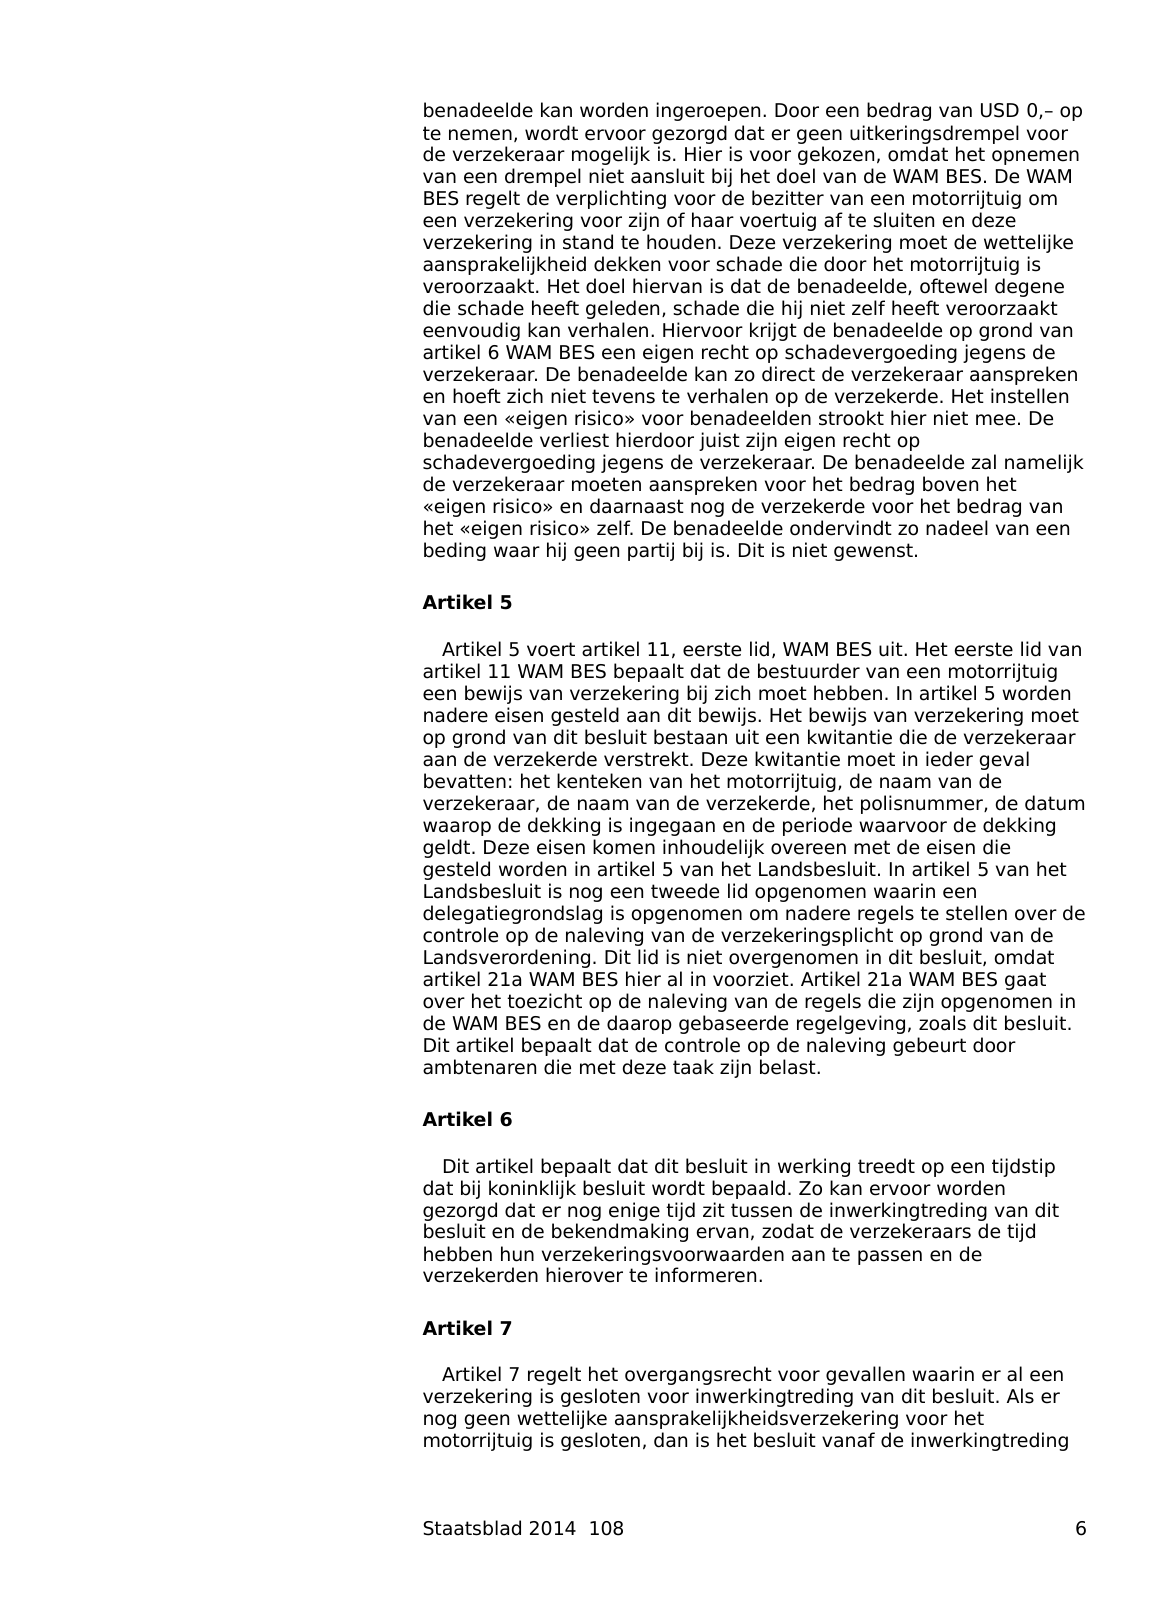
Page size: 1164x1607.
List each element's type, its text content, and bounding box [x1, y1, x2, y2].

text Artikel 7 regelt het overgangsrecht voor gevallen waarin er al een verzekering is gesloten voor inwerkingtreding van dit besluit. Als er nog geen wettelijke aansprakelijkheidsverzekering voor het motorrijtuig is gesloten, dan is het besluit vanaf de inwerkingtreding [422, 1364, 1087, 1452]
text Artikel 5 voert artikel 11, eerste lid, WAM BES uit. Het eerste lid van artikel 11 WAM BES bepaalt dat de bestuurder van een motorrijtuig een bewijs van verzekering bij zich moet hebben. In artikel 5 worden nadere eisen gesteld aan dit bewijs. Het bewijs van verzekering moet op grond van dit besluit bestaan uit een kwitantie die de verzekeraar aan de verzekerde verstrekt. Deze kwitantie moet in ieder geval bevatten: het kenteken van het motorrijtuig, de naam van de verzekeraar, de naam van de verzekerde, het polisnummer, de datum waarop de dekking is ingegaan en de periode waarvoor de dekking geldt. Deze eisen komen inhoudelijk overeen met de eisen die gesteld worden in artikel 5 van het Landsbesluit. In artikel 5 van het Landsbesluit is nog een tweede lid opgenomen waarin een delegatiegrondslag is opgenomen om nadere regels te stellen over de controle op de naleving van de verzekeringsplicht op grond van de Landsverordening. Dit lid is niet overgenomen in dit besluit, omdat artikel 21a WAM BES hier al in voorziet. Artikel 21a WAM BES gaat over het toezicht op de naleving van de regels die zijn opgenomen in de WAM BES en de daarop gebaseerde regelgeving, zoals dit besluit. Dit artikel bepaalt dat de controle op de naleving gebeurt door ambtenaren die met deze taak zijn belast. [422, 639, 1087, 1078]
subtitle Artikel 7 [422, 1317, 1087, 1339]
subtitle Artikel 6 [422, 1108, 1087, 1131]
text benadeelde kan worden ingeroepen. Door een bedrag van USD 0,– op te nemen, wordt ervoor gezorgd dat er geen uitkeringsdrempel voor de verzekeraar mogelijk is. Hier is voor gekozen, omdat het opnemen van een drempel niet aansluit bij het doel van de WAM BES. De WAM BES regelt de verplichting voor de bezitter van een motorrijtuig om een verzekering voor zijn of haar voertuig af te sluiten en deze verzekering in stand te houden. Deze verzekering moet de wettelijke aansprakelijkheid dekken voor schade die door het motorrijtuig is veroorzaakt. Het doel hiervan is dat de benadeelde, oftewel degene die schade heeft geleden, schade die hij niet zelf heeft veroorzaakt eenvoudig kan verhalen. Hiervoor krijgt de benadeelde op grond van artikel 6 WAM BES een eigen recht op schadevergoeding jegens de verzekeraar. De benadeelde kan zo direct de verzekeraar aanspreken en hoeft zich niet tevens te verhalen op de verzekerde. Het instellen van een «eigen risico» voor benadeelden strookt hier niet mee. De benadeelde verliest hierdoor juist zijn eigen recht op schadevergoeding jegens de verzekeraar. De benadeelde zal namelijk de verzekeraar moeten aanspreken voor het bedrag boven het «eigen risico» en daarnaast nog de verzekerde voor het bedrag van het «eigen risico» zelf. De benadeelde ondervindt zo nadeel van een beding waar hij geen partij bij is. Dit is niet gewenst. [422, 100, 1087, 562]
text Dit artikel bepaalt dat dit besluit in werking treedt op een tijdstip dat bij koninklijk besluit wordt bepaald. Zo kan ervoor worden gezorgd dat er nog enige tijd zit tussen de inwerkingtreding van dit besluit en de bekendmaking ervan, zodat de verzekeraars de tijd hebben hun verzekeringsvoorwaarden aan te passen en de verzekerden hierover te informeren. [422, 1156, 1087, 1287]
subtitle Artikel 5 [422, 592, 1087, 614]
